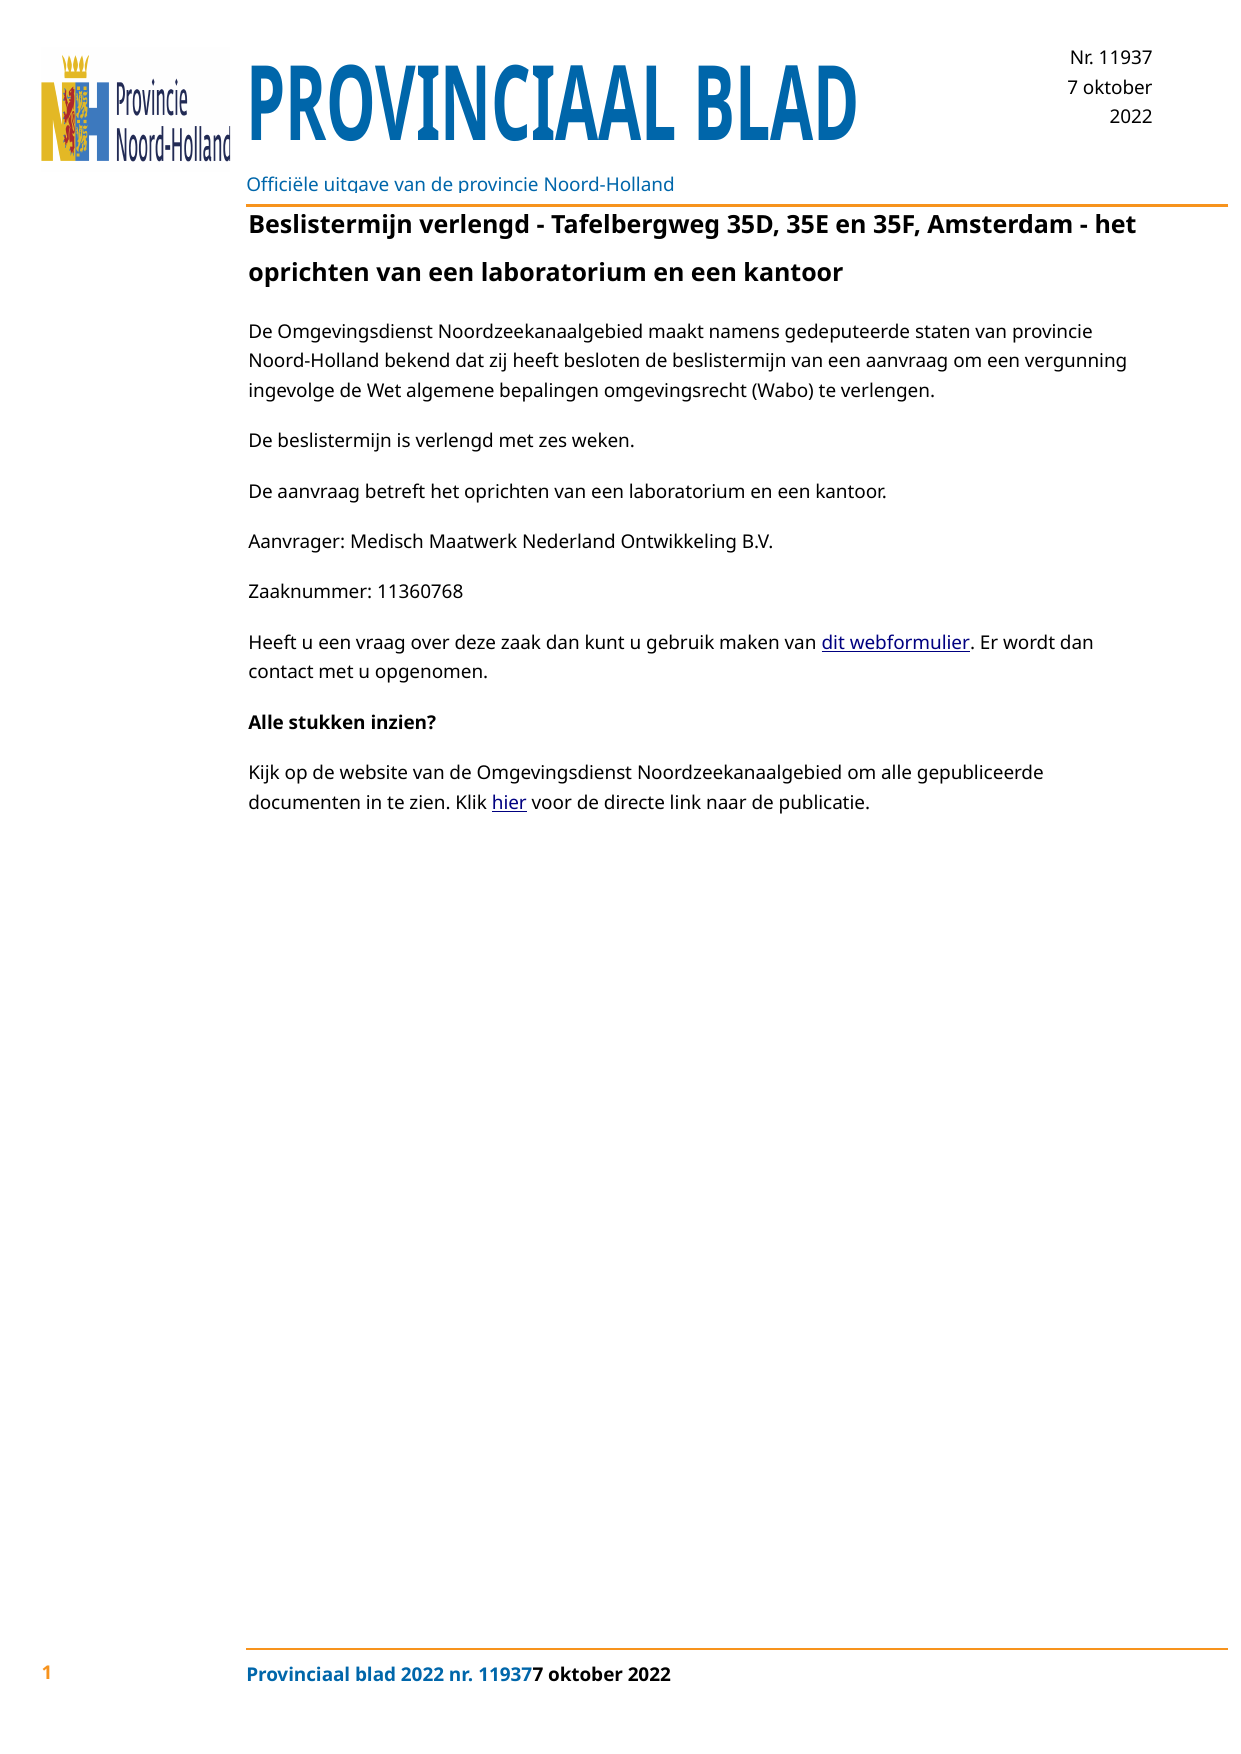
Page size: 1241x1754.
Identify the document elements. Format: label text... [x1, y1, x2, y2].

text Alle stukken inzien? [248, 709, 1152, 735]
text Aanvrager: Medisch Maatwerk Nederland Ontwikkeling B.V. [248, 528, 1152, 554]
text Heeft u een vraag over deze zaak dan kunt u gebruik maken van dit webformulier. Er wordt dan contact met u opgenomen. [248, 629, 1152, 684]
text De aanvraag betreft het oprichten van een laboratorium en een kantoor. [248, 478, 1152, 504]
text Kijk op de website van de Omgevingsdienst Noordzeekanaalgebied om alle gepubliceerde documenten in te zien. Klik hier voor de directe link naar de publicatie. [248, 759, 1152, 815]
text De beslistermijn is verlengd met zes weken. [248, 427, 1152, 453]
text Zaaknummer: 11360768 [248, 579, 1152, 604]
text De Omgevingsdienst Noordzeekanaalgebied maakt namens gedeputeerde staten van provincie Noord-Holland bekend dat zij heeft besloten de beslistermijn van een aanvraag om een vergunning ingevolge de Wet algemene bepalingen omgevingsrecht (Wabo) te verlengen. [248, 318, 1152, 403]
picture [41, 47, 231, 172]
text Beslistermijn verlengd - Tafelbergweg 35D, 35E en 35F, Amsterdam - het oprichten van een laboratorium en een kantoor [248, 207, 1152, 288]
